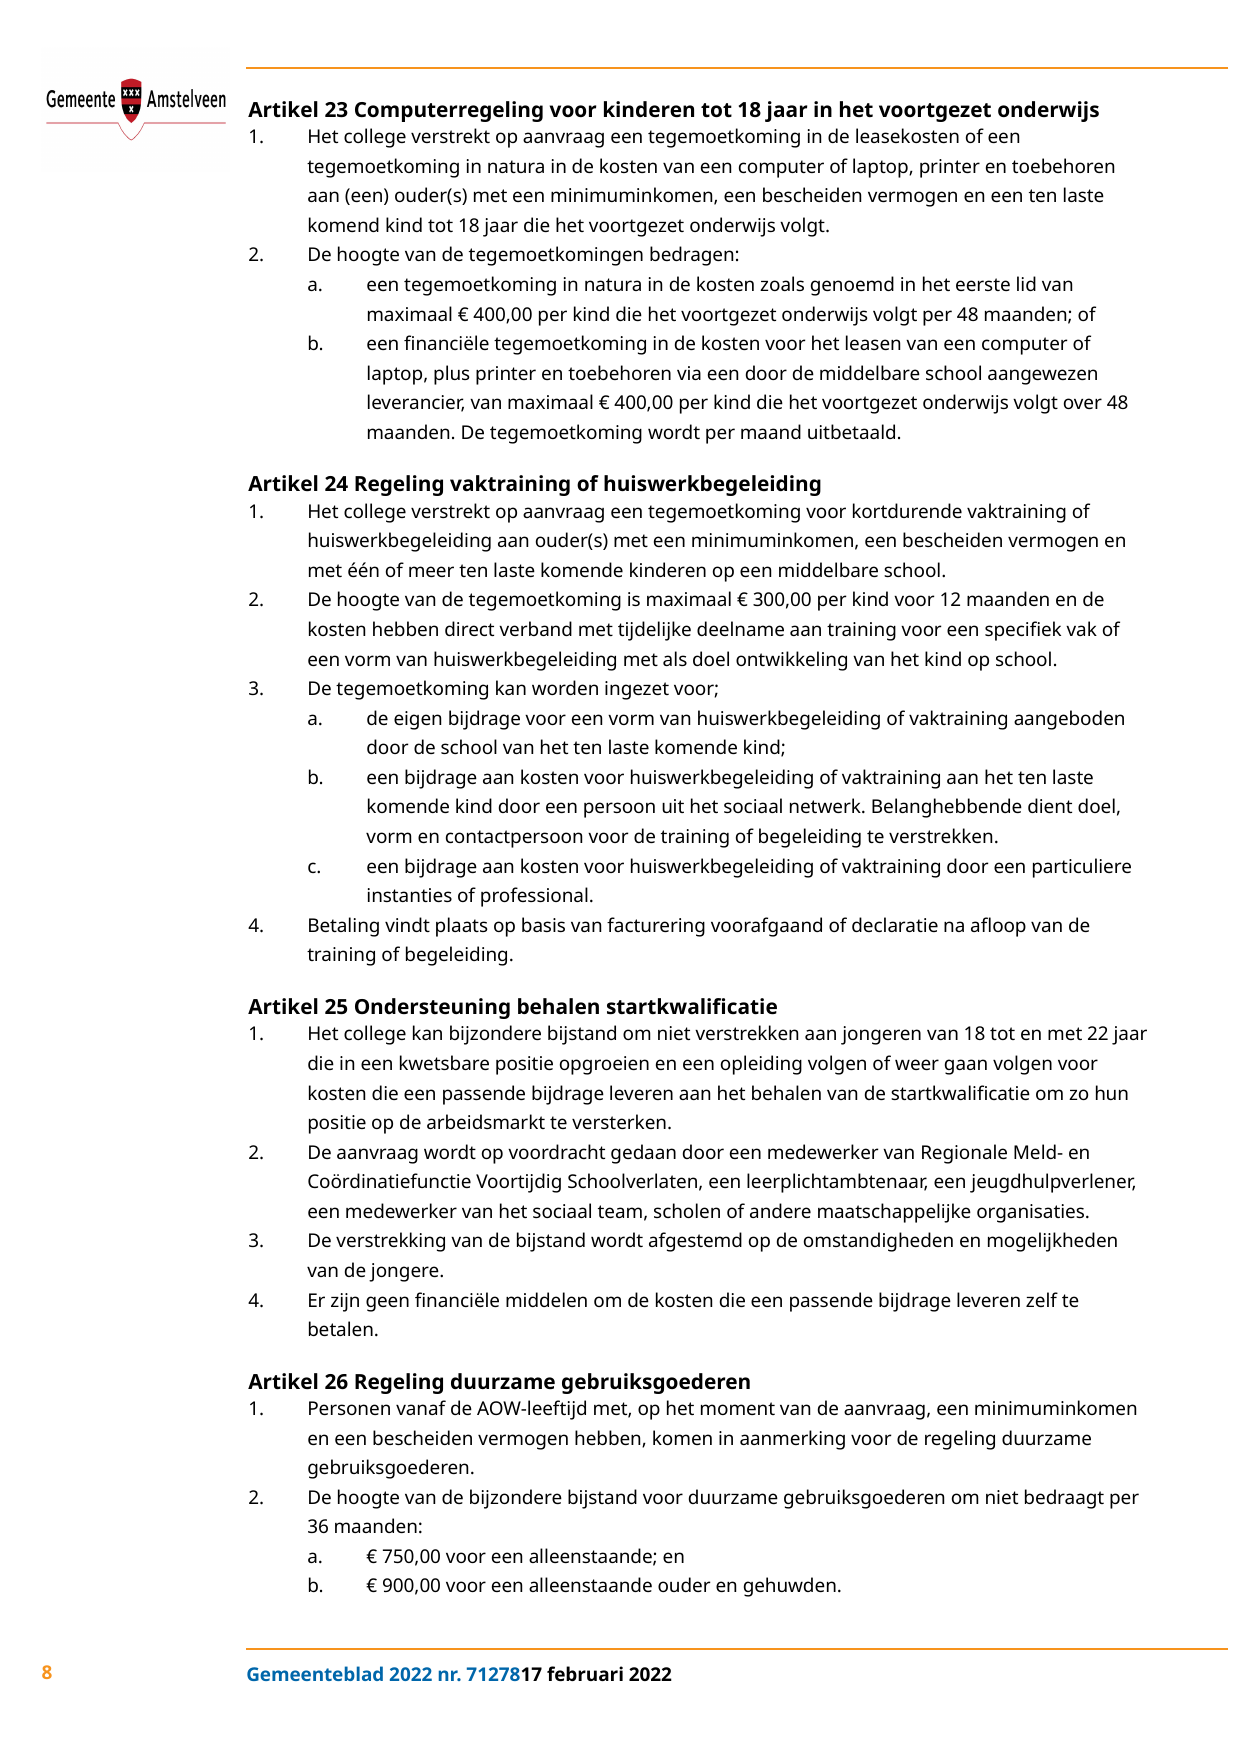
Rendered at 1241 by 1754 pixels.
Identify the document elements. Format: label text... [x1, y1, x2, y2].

list een financiële tegemoetkoming in de kosten voor het leasen van een computer of laptop, plus printer en toebehoren via een door de middelbare school aangewezen leverancier, van maximaal € 400,00 per kind die het voortgezet onderwijs volgt over 48 maanden. De tegemoetkoming wordt per maand uitbetaald. [307, 330, 1152, 445]
text Artikel 23 Computerregeling voor kinderen tot 18 jaar in het voortgezet onderwijs [248, 95, 1152, 123]
list De hoogte van de tegemoetkomingen bedragen: [248, 242, 1152, 267]
list De hoogte van de bijzondere bijstand voor duurzame gebruiksgoederen om niet bedraagt per 36 maanden: [248, 1484, 1152, 1539]
picture [41, 47, 231, 172]
list Het college verstrekt op aanvraag een tegemoetkoming in de leasekosten of een tegemoetkoming in natura in de kosten van een computer of laptop, printer en toebehoren aan (een) ouder(s) met een minimuminkomen, een bescheiden vermogen en een ten laste komend kind tot 18 jaar die het voortgezet onderwijs volgt. [248, 123, 1152, 238]
list Betaling vindt plaats op basis van facturering voorafgaand of declaratie na afloop van de training of begeleiding. [248, 912, 1152, 967]
list De hoogte van de tegemoetkoming is maximaal € 300,00 per kind voor 12 maanden en de kosten hebben direct verband met tijdelijke deelname aan training voor een specifiek vak of een vorm van huiswerkbegeleiding met als doel ontwikkeling van het kind op school. [248, 587, 1152, 672]
list Het college kan bijzondere bijstand om niet verstrekken aan jongeren van 18 tot en met 22 jaar die in een kwetsbare positie opgroeien en een opleiding volgen of weer gaan volgen voor kosten die een passende bijdrage leveren aan het behalen van de startkwalificatie om zo hun positie op de arbeidsmarkt te versterken. [248, 1021, 1152, 1135]
text Artikel 26 Regeling duurzame gebruiksgoederen [248, 1367, 1152, 1395]
list een bijdrage aan kosten voor huiswerkbegeleiding of vaktraining door een particuliere instanties of professional. [307, 853, 1152, 908]
list Het college verstrekt op aanvraag een tegemoetkoming voor kortdurende vaktraining of huiswerkbegeleiding aan ouder(s) met een minimuminkomen, een bescheiden vermogen en met één of meer ten laste komende kinderen op een middelbare school. [248, 498, 1152, 583]
list De aanvraag wordt op voordracht gedaan door een medewerker van Regionale Meld- en Coördinatiefunctie Voortijdig Schoolverlaten, een leerplichtambtenaar, een jeugdhulpverlener, een medewerker van het sociaal team, scholen of andere maatschappelijke organisaties. [248, 1139, 1152, 1224]
list € 900,00 voor een alleenstaande ouder en gehuwden. [307, 1573, 1152, 1598]
list een bijdrage aan kosten voor huiswerkbegeleiding of vaktraining aan het ten laste komende kind door een persoon uit het sociaal netwerk. Belanghebbende dient doel, vorm en contactpersoon voor de training of begeleiding te verstrekken. [307, 764, 1152, 849]
list De verstrekking van de bijstand wordt afgestemd op de omstandigheden en mogelijkheden van de jongere. [248, 1228, 1152, 1283]
list De tegemoetkoming kan worden ingezet voor; [248, 675, 1152, 701]
list € 750,00 voor een alleenstaande; en [307, 1543, 1152, 1569]
text Artikel 25 Ondersteuning behalen startkwalificatie [248, 992, 1152, 1021]
list een tegemoetkoming in natura in de kosten zoals genoemd in het eerste lid van maximaal € 400,00 per kind die het voortgezet onderwijs volgt per 48 maanden; of [307, 271, 1152, 326]
list Er zijn geen financiële middelen om de kosten die een passende bijdrage leveren zelf te betalen. [248, 1287, 1152, 1342]
list de eigen bijdrage voor een vorm van huiswerkbegeleiding of vaktraining aangeboden door de school van het ten laste komende kind; [307, 705, 1152, 760]
text Artikel 24 Regeling vaktraining of huiswerkbegeleiding [248, 469, 1152, 498]
list Personen vanaf de AOW-leeftijd met, op het moment van de aanvraag, een minimuminkomen en een bescheiden vermogen hebben, komen in aanmerking voor de regeling duurzame gebruiksgoederen. [248, 1395, 1152, 1480]
